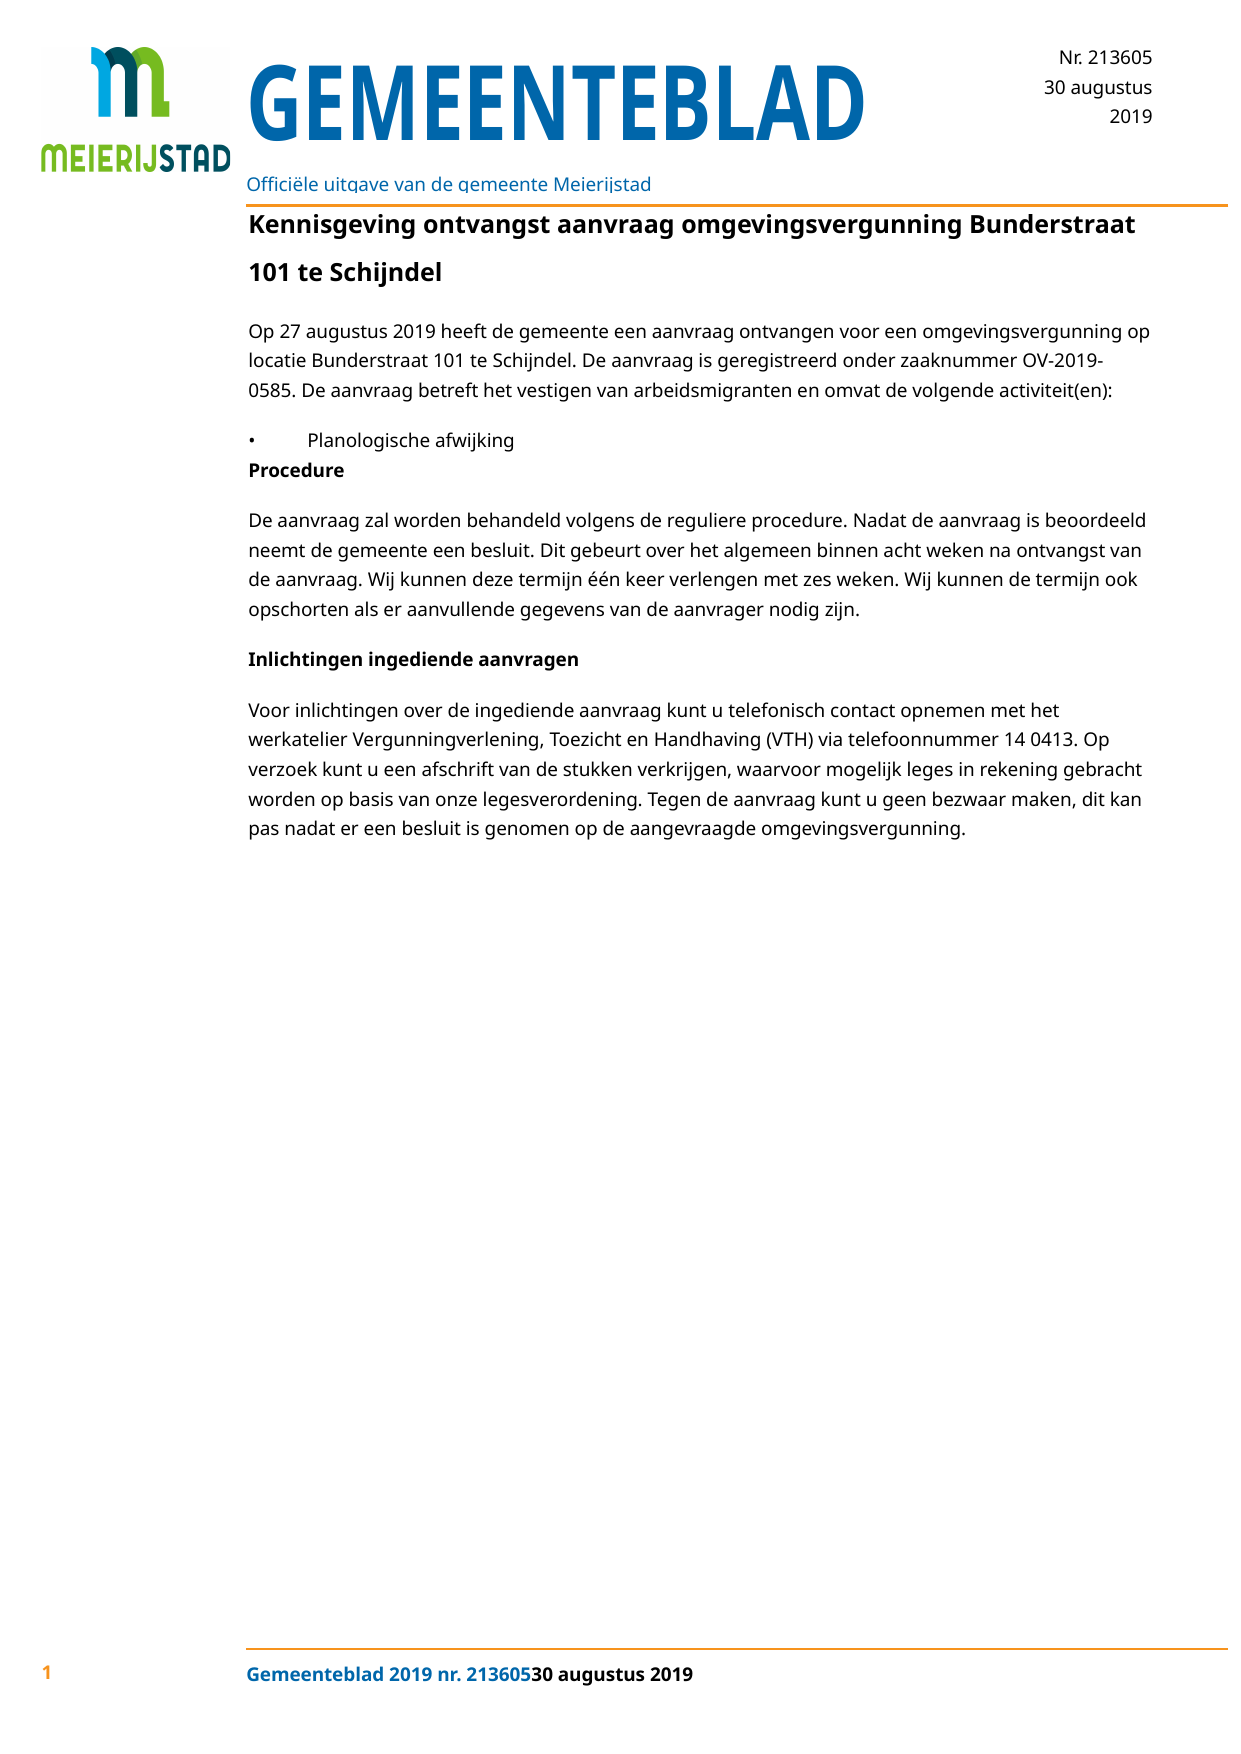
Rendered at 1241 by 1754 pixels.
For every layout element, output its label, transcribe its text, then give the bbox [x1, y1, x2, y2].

text Voor inlichtingen over de ingediende aanvraag kunt u telefonisch contact opnemen met het werkatelier Vergunningverlening, Toezicht en Handhaving (VTH) via telefoonnummer 14 0413. Op verzoek kunt u een afschrift van de stukken verkrijgen, waarvoor mogelijk leges in rekening gebracht worden op basis van onze legesverordening. Tegen de aanvraag kunt u geen bezwaar maken, dit kan pas nadat er een besluit is genomen op de aangevraagde omgevingsvergunning. [248, 697, 1152, 841]
text Procedure [248, 457, 1152, 483]
text De aanvraag zal worden behandeld volgens de reguliere procedure. Nadat de aanvraag is beoordeeld neemt de gemeente een besluit. Dit gebeurt over het algemeen binnen acht weken na ontvangst van de aanvraag. Wij kunnen deze termijn één keer verlengen met zes weken. Wij kunnen de termijn ook opschorten als er aanvullende gegevens van de aanvrager nodig zijn. [248, 507, 1152, 622]
text Inlichtingen ingediende aanvragen [248, 647, 1152, 672]
picture [41, 47, 231, 172]
list Planologische afwijking [248, 427, 1152, 453]
text Kennisgeving ontvangst aanvraag omgevingsvergunning Bunderstraat 101 te Schijndel [248, 207, 1152, 288]
text Op 27 augustus 2019 heeft de gemeente een aanvraag ontvangen voor een omgevingsvergunning op locatie Bunderstraat 101 te Schijndel. De aanvraag is geregistreerd onder zaaknummer OV-2019-0585. De aanvraag betreft het vestigen van arbeidsmigranten en omvat de volgende activiteit(en): [248, 318, 1152, 403]
